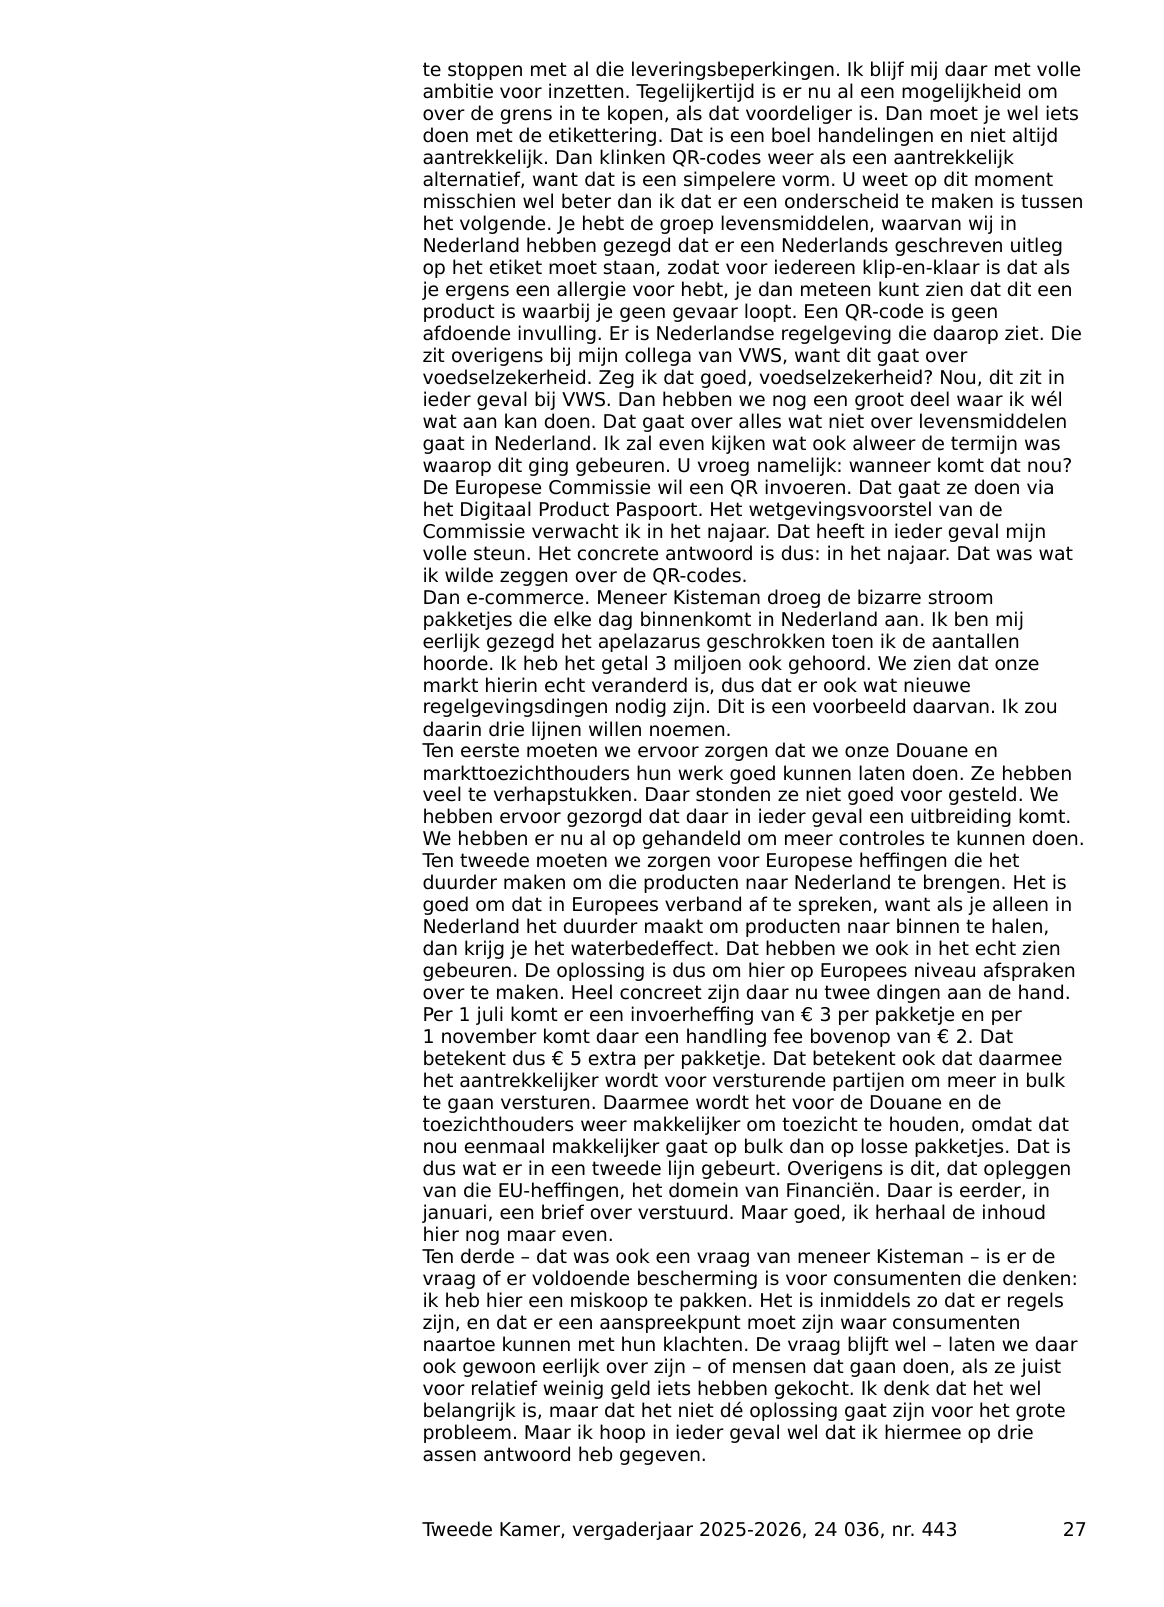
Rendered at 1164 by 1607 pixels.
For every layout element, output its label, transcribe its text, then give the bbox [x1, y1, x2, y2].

text te stoppen met al die leveringsbeperkingen. Ik blijf mij daar met volle ambitie voor inzetten. Tegelijkertijd is er nu al een mogelijkheid om over de grens in te kopen, als dat voordeliger is. Dan moet je wel iets doen met de etikettering. Dat is een boel handelingen en niet altijd aantrekkelijk. Dan klinken QR-codes weer als een aantrekkelijk alternatief, want dat is een simpelere vorm. U weet op dit moment misschien wel beter dan ik dat er een onderscheid te maken is tussen het volgende. Je hebt de groep levensmiddelen, waarvan wij in Nederland hebben gezegd dat er een Nederlands geschreven uitleg op het etiket moet staan, zodat voor iedereen klip-en-klaar is dat als je ergens een allergie voor hebt, je dan meteen kunt zien dat dit een product is waarbij je geen gevaar loopt. Een QR-code is geen afdoende invulling. Er is Nederlandse regelgeving die daarop ziet. Die zit overigens bij mijn collega van VWS, want dit gaat over voedselzekerheid. Zeg ik dat goed, voedselzekerheid? Nou, dit zit in ieder geval bij VWS. Dan hebben we nog een groot deel waar ik wél wat aan kan doen. Dat gaat over alles wat niet over levensmiddelen gaat in Nederland. Ik zal even kijken wat ook alweer de termijn was waarop dit ging gebeuren. U vroeg namelijk: wanneer komt dat nou? De Europese Commissie wil een QR invoeren. Dat gaat ze doen via het Digitaal Product Paspoort. Het wetgevingsvoorstel van de Commissie verwacht ik in het najaar. Dat heeft in ieder geval mijn volle steun. Het concrete antwoord is dus: in het najaar. Dat was wat ik wilde zeggen over de QR-codes. [422, 59, 1087, 587]
text Dan e-commerce. Meneer Kisteman droeg de bizarre stroom pakketjes die elke dag binnenkomt in Nederland aan. Ik ben mij eerlijk gezegd het apelazarus geschrokken toen ik de aantallen hoorde. Ik heb het getal 3 miljoen ook gehoord. We zien dat onze markt hierin echt veranderd is, dus dat er ook wat nieuwe regelgevingsdingen nodig zijn. Dit is een voorbeeld daarvan. Ik zou daarin drie lijnen willen noemen. [422, 587, 1087, 740]
text Ten derde – dat was ook een vraag van meneer Kisteman – is er de vraag of er voldoende bescherming is voor consumenten die denken: ik heb hier een miskoop te pakken. Het is inmiddels zo dat er regels zijn, en dat er een aanspreekpunt moet zijn waar consumenten naartoe kunnen met hun klachten. De vraag blijft wel – laten we daar ook gewoon eerlijk over zijn – of mensen dat gaan doen, als ze juist voor relatief weinig geld iets hebben gekocht. Ik denk dat het wel belangrijk is, maar dat het niet dé oplossing gaat zijn voor het grote probleem. Maar ik hoop in ieder geval wel dat ik hiermee op drie assen antwoord heb gegeven. [422, 1246, 1087, 1466]
text Ten eerste moeten we ervoor zorgen dat we onze Douane en markttoezichthouders hun werk goed kunnen laten doen. Ze hebben veel te verhapstukken. Daar stonden ze niet goed voor gesteld. We hebben ervoor gezorgd dat daar in ieder geval een uitbreiding komt. We hebben er nu al op gehandeld om meer controles te kunnen doen. [422, 740, 1087, 850]
text Ten tweede moeten we zorgen voor Europese heffingen die het duurder maken om die producten naar Nederland te brengen. Het is goed om dat in Europees verband af te spreken, want als je alleen in Nederland het duurder maakt om producten naar binnen te halen, dan krijg je het waterbedeffect. Dat hebben we ook in het echt zien gebeuren. De oplossing is dus om hier op Europees niveau afspraken over te maken. Heel concreet zijn daar nu twee dingen aan de hand. Per 1 juli komt er een invoerheffing van € 3 per pakketje en per 1 november komt daar een handling fee bovenop van € 2. Dat betekent dus € 5 extra per pakketje. Dat betekent ook dat daarmee het aantrekkelijker wordt voor versturende partijen om meer in bulk te gaan versturen. Daarmee wordt het voor de Douane en de toezichthouders weer makkelijker om toezicht te houden, omdat dat nou eenmaal makkelijker gaat op bulk dan op losse pakketjes. Dat is dus wat er in een tweede lijn gebeurt. Overigens is dit, dat opleggen van die EU-heffingen, het domein van Financiën. Daar is eerder, in januari, een brief over verstuurd. Maar goed, ik herhaal de inhoud hier nog maar even. [422, 850, 1087, 1246]
